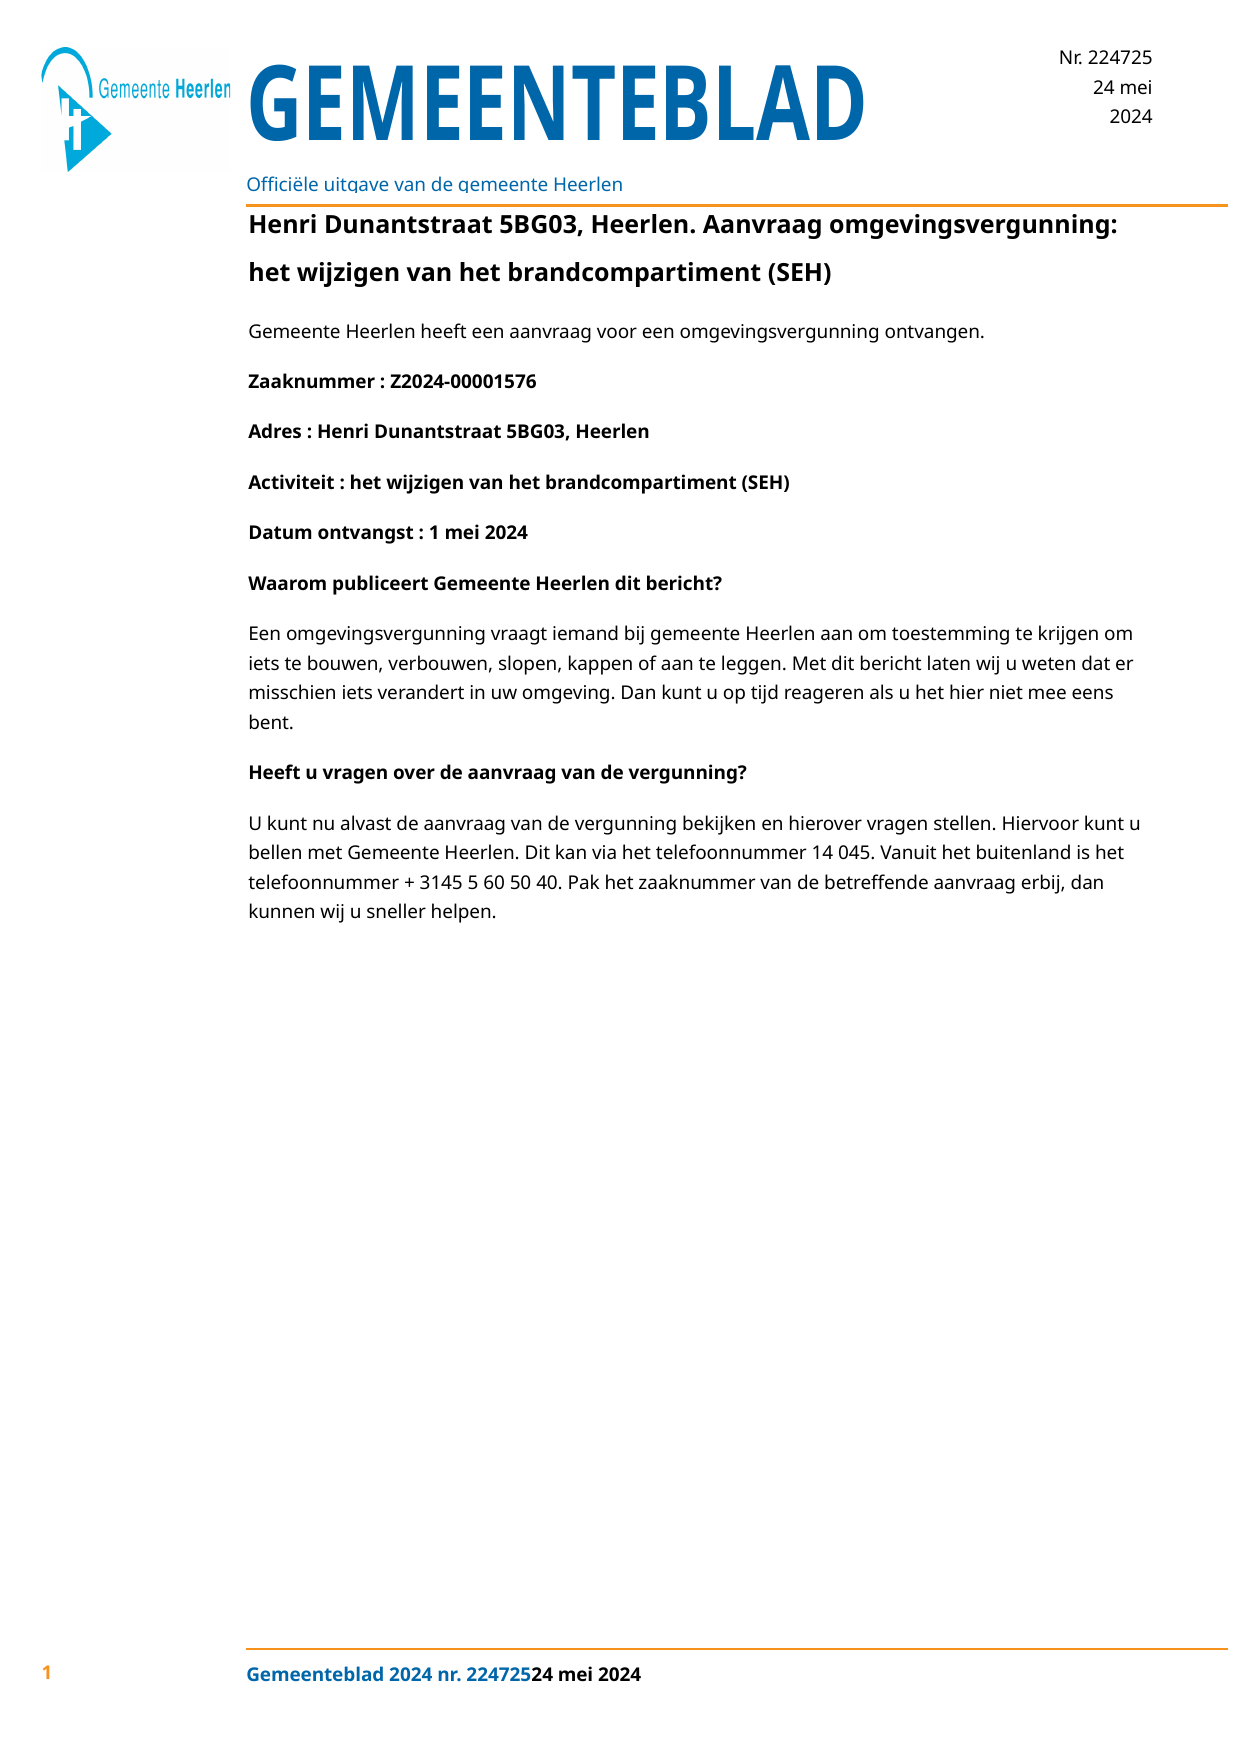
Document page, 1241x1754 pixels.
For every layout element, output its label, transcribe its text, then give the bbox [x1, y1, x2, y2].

picture [41, 47, 59, 70]
text Adres : Henri Dunantstraat 5BG03, Heerlen [248, 419, 1152, 444]
picture [41, 47, 231, 172]
text Een omgevingsvergunning vraagt iemand bij gemeente Heerlen aan om toestemming te krijgen om iets te bouwen, verbouwen, slopen, kappen of aan te leggen. Met dit bericht laten wij u weten dat er misschien iets verandert in uw omgeving. Dan kunt u op tijd reageren als u het hier niet mee eens bent. [248, 620, 1152, 735]
text Activiteit : het wijzigen van het brandcompartiment (SEH) [248, 469, 1152, 495]
text Heeft u vragen over de aanvraag van de vergunning? [248, 759, 1152, 785]
text Waarom publiceert Gemeente Heerlen dit bericht? [248, 570, 1152, 596]
text Henri Dunantstraat 5BG03, Heerlen. Aanvraag omgevingsvergunning: het wijzigen van het brandcompartiment (SEH) [248, 207, 1152, 288]
text Datum ontvangst : 1 mei 2024 [248, 519, 1152, 545]
text Zaaknummer : Z2024-00001576 [248, 368, 1152, 394]
text U kunt nu alvast de aanvraag van de vergunning bekijken en hierover vragen stellen. Hiervoor kunt u bellen met Gemeente Heerlen. Dit kan via het telefoonnummer 14 045. Vanuit het buitenland is het telefoonnummer + 3145 5 60 50 40. Pak het zaaknummer van de betreffende aanvraag erbij, dan kunnen wij u sneller helpen. [248, 810, 1152, 924]
text Gemeente Heerlen heeft een aanvraag voor een omgevingsvergunning ontvangen. [248, 318, 1152, 344]
